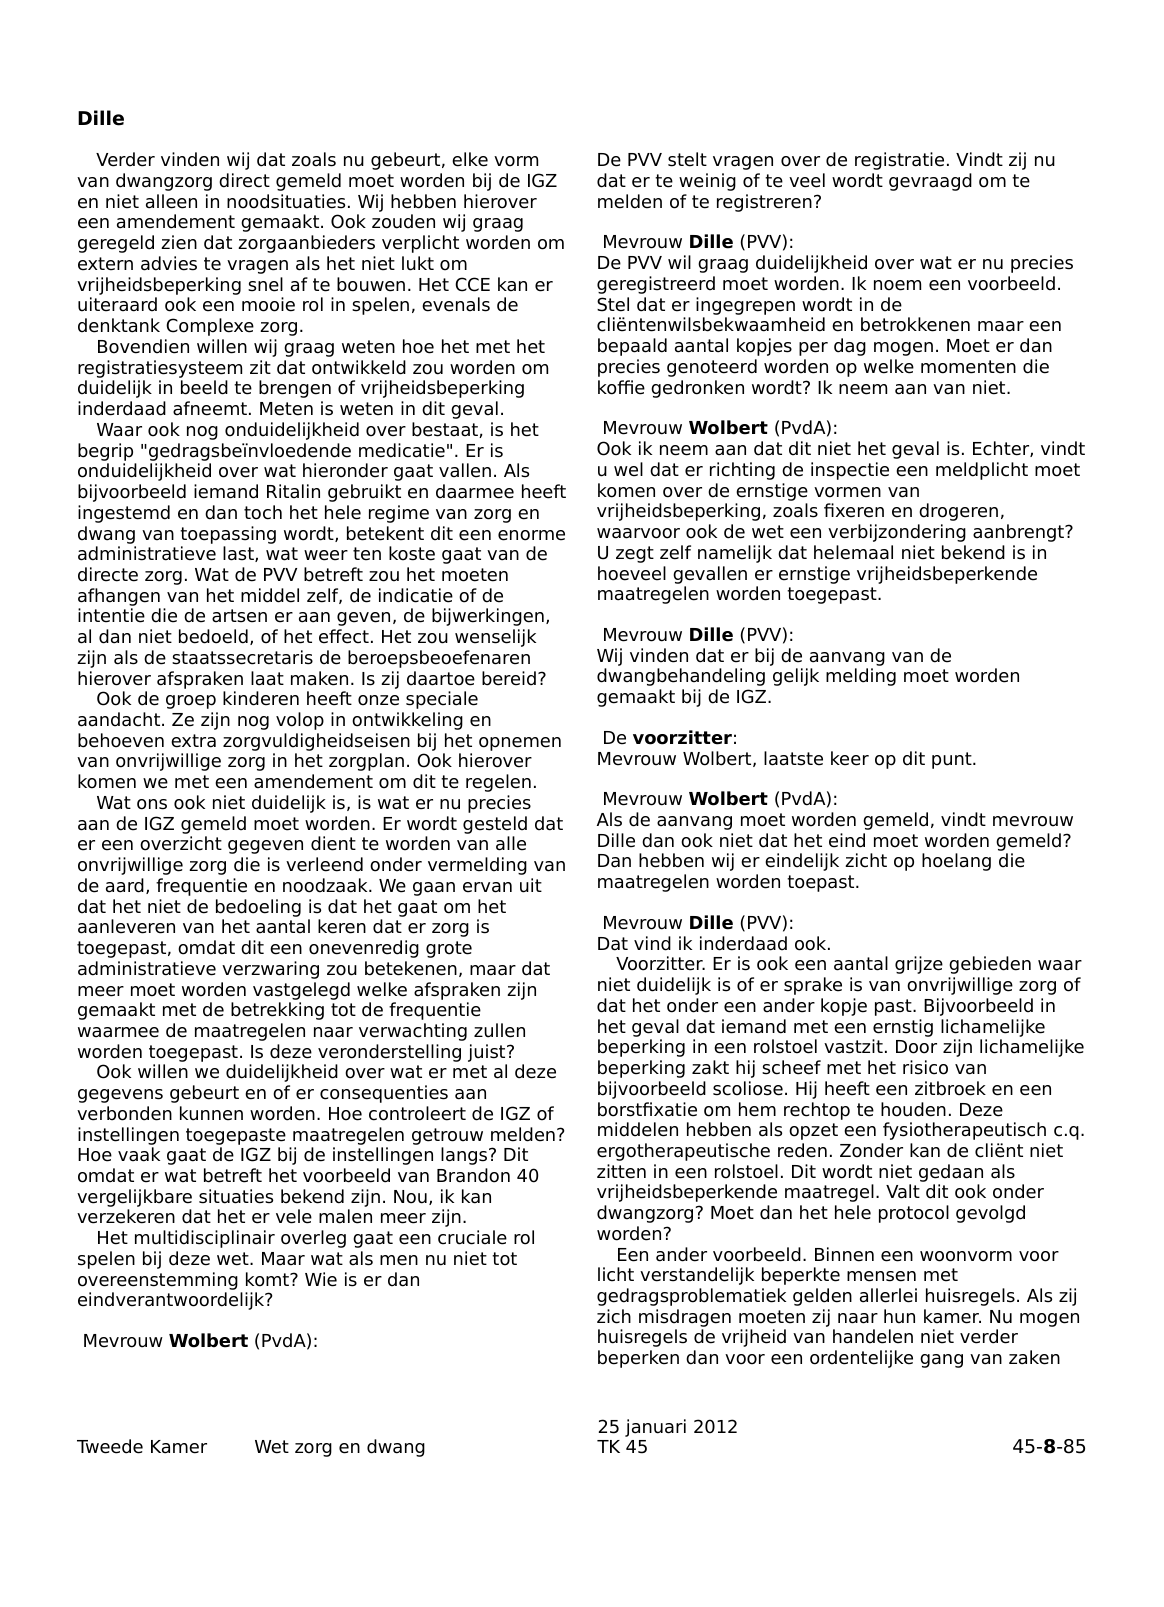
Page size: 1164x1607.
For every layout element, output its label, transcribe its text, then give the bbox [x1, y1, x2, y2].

text Voorzitter. Er is ook een aantal grijze gebieden waar niet duidelijk is of er sprake is van onvrijwillige zorg of dat het onder een ander kopje past. Bijvoorbeeld in het geval dat iemand met een ernstig lichamelijke beperking in een rolstoel vastzit. Door zijn lichamelijke beperking zakt hij scheef met het risico van bijvoorbeeld scoliose. Hij heeft een zitbroek en een borstfixatie om hem rechtop te houden. Deze middelen hebben als opzet een fysiotherapeutisch c.q. ergotherapeutische reden. Zonder kan de cliënt niet zitten in een rolstoel. Dit wordt niet gedaan als vrijheidsbeperkende maatregel. Valt dit ook onder dwangzorg? Moet dan het hele protocol gevolgd worden? [596, 954, 1087, 1244]
text De voorzitter: [596, 728, 1087, 748]
text Mevrouw Dille (PVV): [596, 625, 1087, 646]
text Mevrouw Wolbert (PvdA): [596, 789, 1087, 810]
text Mevrouw Wolbert (PvdA): [596, 418, 1087, 439]
text Als de aanvang moet worden gemeld, vindt mevrouw Dille dan ook niet dat het eind moet worden gemeld? Dan hebben wij er eindelijk zicht op hoelang die maatregelen worden toepast. [596, 810, 1087, 893]
text De PVV stelt vragen over de registratie. Vindt zij nu dat er te weinig of te veel wordt gevraagd om te melden of te registreren? [596, 150, 1087, 212]
text Waar ook nog onduidelijkheid over bestaat, is het begrip "gedragsbeïnvloedende medicatie". Er is onduidelijkheid over wat hieronder gaat vallen. Als bijvoorbeeld iemand Ritalin gebruikt en daarmee heeft ingestemd en dan toch het hele regime van zorg en dwang van toepassing wordt, betekent dit een enorme administratieve last, wat weer ten koste gaat van de directe zorg. Wat de PVV betreft zou het moeten afhangen van het middel zelf, de indicatie of de intentie die de artsen er aan geven, de bijwerkingen, al dan niet bedoeld, of het effect. Het zou wenselijk zijn als de staatssecretaris de beroepsbeoefenaren hierover afspraken laat maken. Is zij daartoe bereid? [77, 420, 567, 689]
text Mevrouw Wolbert, laatste keer op dit punt. [596, 748, 1087, 769]
text De PVV wil graag duidelijkheid over wat er nu precies geregistreerd moet worden. Ik noem een voorbeeld. Stel dat er ingegrepen wordt in de cliëntenwilsbekwaamheid en betrokkenen maar een bepaald aantal kopjes per dag mogen. Moet er dan precies genoteerd worden op welke momenten die koffie gedronken wordt? Ik neem aan van niet. [596, 253, 1087, 398]
text Wij vinden dat er bij de aanvang van de dwangbehandeling gelijk melding moet worden gemaakt bij de IGZ. [596, 646, 1087, 708]
text Verder vinden wij dat zoals nu gebeurt, elke vorm van dwangzorg direct gemeld moet worden bij de IGZ en niet alleen in noodsituaties. Wij hebben hierover een amendement gemaakt. Ook zouden wij graag geregeld zien dat zorgaanbieders verplicht worden om extern advies te vragen als het niet lukt om vrijheidsbeperking snel af te bouwen. Het CCE kan er uiteraard ook een mooie rol in spelen, evenals de denktank Complexe zorg. [77, 150, 567, 337]
text Ook ik neem aan dat dit niet het geval is. Echter, vindt u wel dat er richting de inspectie een meldplicht moet komen over de ernstige vormen van vrijheidsbeperking, zoals fixeren en drogeren, waarvoor ook de wet een verbijzondering aanbrengt? U zegt zelf namelijk dat helemaal niet bekend is in hoeveel gevallen er ernstige vrijheidsbeperkende maatregelen worden toegepast. [596, 439, 1087, 605]
text Ook de groep kinderen heeft onze speciale aandacht. Ze zijn nog volop in ontwikkeling en behoeven extra zorgvuldigheidseisen bij het opnemen van onvrijwillige zorg in het zorgplan. Ook hierover komen we met een amendement om dit te regelen. [77, 689, 567, 793]
text Mevrouw Dille (PVV): [596, 232, 1087, 253]
text Dat vind ik inderdaad ook. [596, 933, 1087, 954]
text Mevrouw Dille (PVV): [596, 913, 1087, 933]
text Mevrouw Wolbert (PvdA): [77, 1331, 567, 1352]
text Bovendien willen wij graag weten hoe het met het registratiesysteem zit dat ontwikkeld zou worden om duidelijk in beeld te brengen of vrijheidsbeperking inderdaad afneemt. Meten is weten in dit geval. [77, 337, 567, 420]
text Ook willen we duidelijkheid over wat er met al deze gegevens gebeurt en of er consequenties aan verbonden kunnen worden. Hoe controleert de IGZ of instellingen toegepaste maatregelen getrouw melden? Hoe vaak gaat de IGZ bij de instellingen langs? Dit omdat er wat betreft het voorbeeld van Brandon 40 vergelijkbare situaties bekend zijn. Nou, ik kan verzekeren dat het er vele malen meer zijn. [77, 1062, 567, 1228]
text Wat ons ook niet duidelijk is, is wat er nu precies aan de IGZ gemeld moet worden. Er wordt gesteld dat er een overzicht gegeven dient te worden van alle onvrijwillige zorg die is verleend onder vermelding van de aard, frequentie en noodzaak. We gaan ervan uit dat het niet de bedoeling is dat het gaat om het aanleveren van het aantal keren dat er zorg is toegepast, omdat dit een onevenredig grote administratieve verzwaring zou betekenen, maar dat meer moet worden vastgelegd welke afspraken zijn gemaakt met de betrekking tot de frequentie waarmee de maatregelen naar verwachting zullen worden toegepast. Is deze veronderstelling juist? [77, 793, 567, 1062]
text Het multidisciplinair overleg gaat een cruciale rol spelen bij deze wet. Maar wat als men nu niet tot overeenstemming komt? Wie is er dan eindverantwoordelijk? [77, 1228, 567, 1311]
text Een ander voorbeeld. Binnen een woonvorm voor licht verstandelijk beperkte mensen met gedragsproblematiek gelden allerlei huisregels. Als zij zich misdragen moeten zij naar hun kamer. Nu mogen huisregels de vrijheid van handelen niet verder beperken dan voor een ordentelijke gang van zaken [596, 1244, 1087, 1369]
